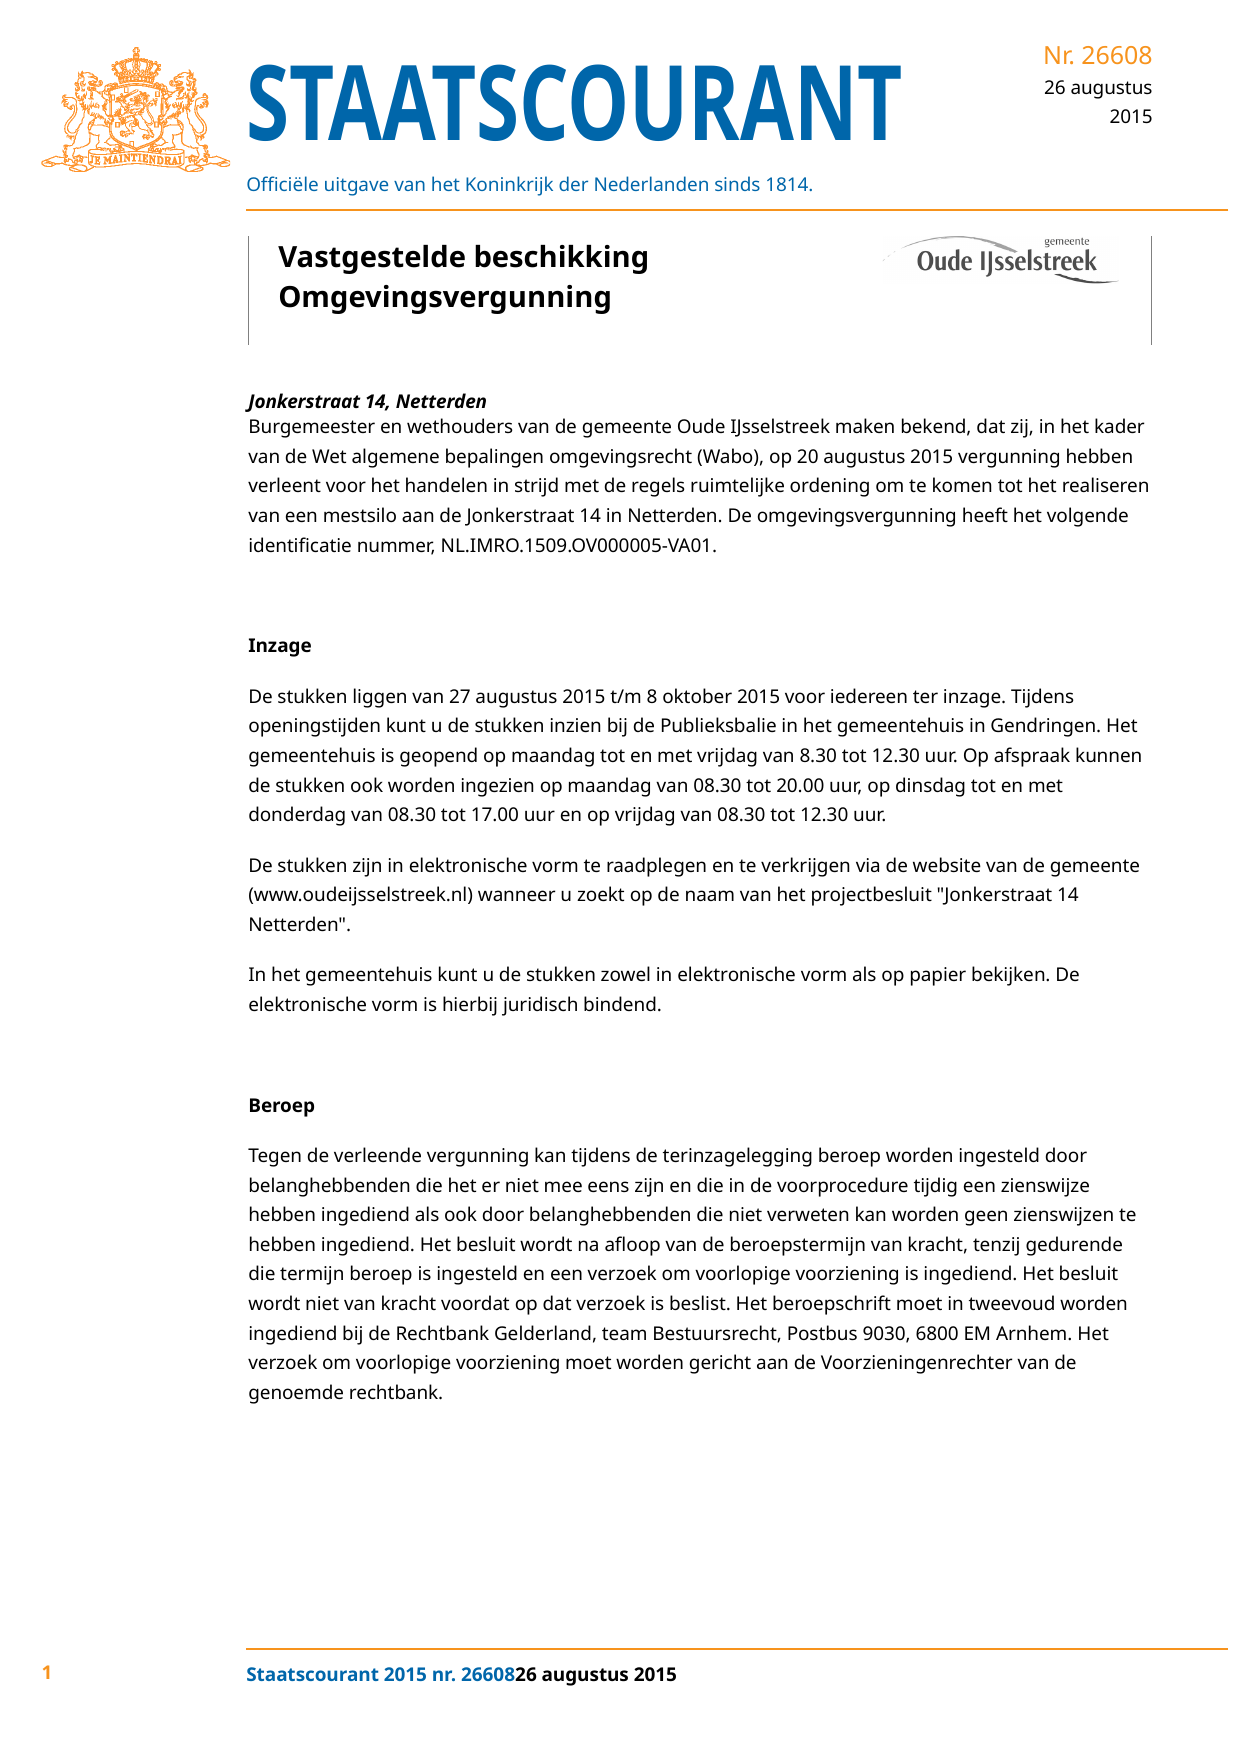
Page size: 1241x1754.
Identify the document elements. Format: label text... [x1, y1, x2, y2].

text Jonkerstraat 14, Netterden [248, 388, 1152, 413]
table_header [850, 236, 1151, 345]
picture [882, 236, 1119, 284]
picture [41, 47, 231, 172]
text Inzage [248, 633, 1152, 658]
text De stukken zijn in elektronische vorm te raadplegen en te verkrijgen via de website van de gemeente (www.oudeijsselstreek.nl) wanneer u zoekt op de naam van het projectbesluit "Jonkerstraat 14 Netterden". [248, 852, 1152, 937]
text Beroep [248, 1092, 1152, 1118]
text In het gemeentehuis kunt u de stukken zowel in elektronische vorm als op papier bekijken. De elektronische vorm is hierbij juridisch bindend. [248, 961, 1152, 1017]
text Tegen de verleende vergunning kan tijdens de terinzagelegging beroep worden ingesteld door belanghebbenden die het er niet mee eens zijn en die in de voorprocedure tijdig een zienswijze hebben ingediend als ook door belanghebbenden die niet verweten kan worden geen zienswijzen te hebben ingediend. Het besluit wordt na afloop van de beroepstermijn van kracht, tenzij gedurende die termijn beroep is ingesteld en een verzoek om voorlopige voorziening is ingediend. Het besluit wordt niet van kracht voordat op dat verzoek is beslist. Het beroepschrift moet in tweevoud worden ingediend bij de Rechtbank Gelderland, team Bestuursrecht, Postbus 9030, 6800 EM Arnhem. Het verzoek om voorlopige voorziening moet worden gericht aan de Voorzieningenrechter van de genoemde rechtbank. [248, 1142, 1152, 1405]
table_header Vastgestelde beschikking Omgevingsvergunning [249, 236, 850, 345]
text Burgemeester en wethouders van de gemeente Oude IJsselstreek maken bekend, dat zij, in het kader van de Wet algemene bepalingen omgevingsrecht (Wabo), op 20 augustus 2015 vergunning hebben verleent voor het handelen in strijd met de regels ruimtelijke ordening om te komen tot het realiseren van een mestsilo aan de Jonkerstraat 14 in Netterden. De omgevingsvergunning heeft het volgende identificatie nummer, NL.IMRO.1509.OV000005-VA01. [248, 413, 1152, 558]
text De stukken liggen van 27 augustus 2015 t/m 8 oktober 2015 voor iedereen ter inzage. Tijdens openingstijden kunt u de stukken inzien bij de Publieksbalie in het gemeentehuis in Gendringen. Het gemeentehuis is geopend op maandag tot en met vrijdag van 8.30 tot 12.30 uur. Op afspraak kunnen de stukken ook worden ingezien op maandag van 08.30 tot 20.00 uur, op dinsdag tot en met donderdag van 08.30 tot 17.00 uur en op vrijdag van 08.30 tot 12.30 uur. [248, 683, 1152, 827]
